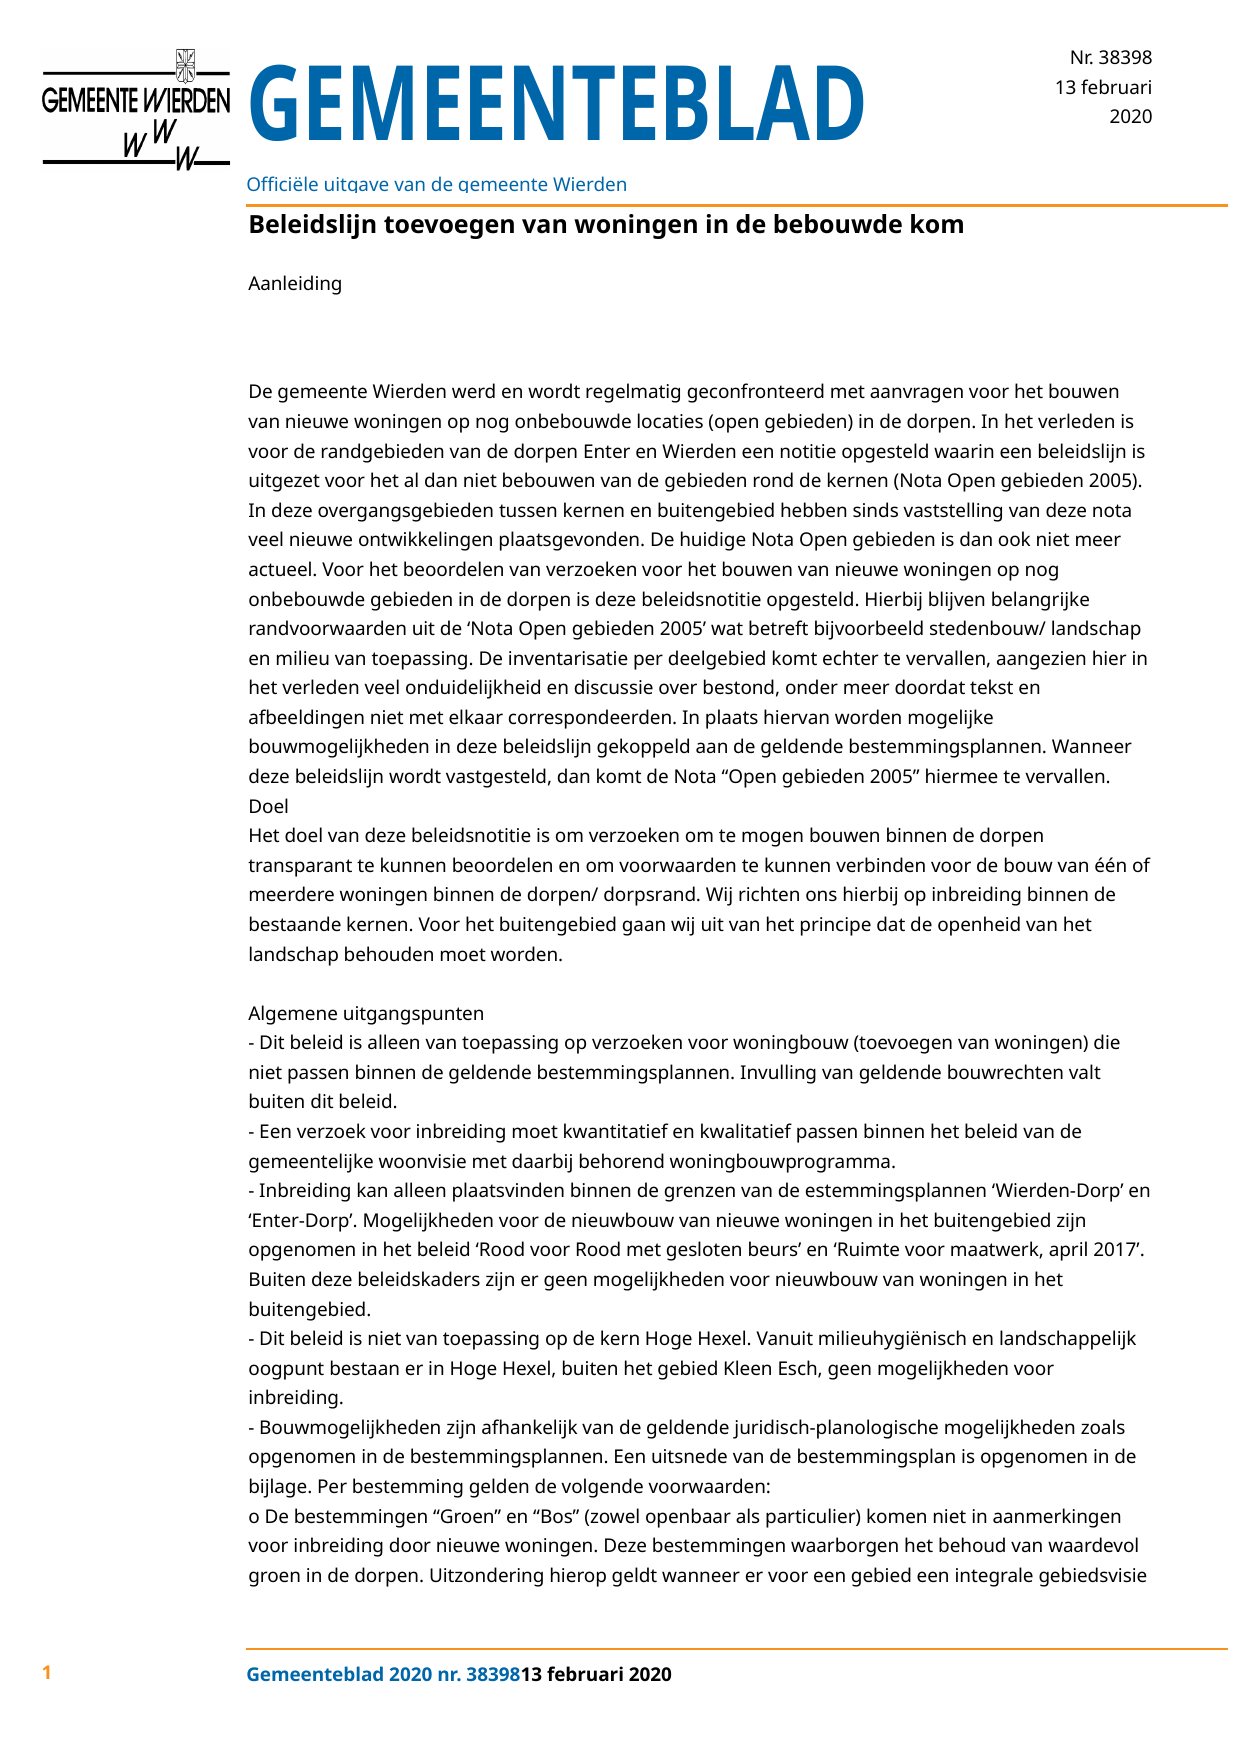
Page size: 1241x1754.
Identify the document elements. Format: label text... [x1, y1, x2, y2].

text Beleidslijn toevoegen van woningen in de bebouwde kom [248, 207, 1152, 241]
text Algemene uitgangspunten [248, 1000, 1152, 1026]
text Aanleiding [248, 270, 1152, 296]
text Het doel van deze beleidsnotitie is om verzoeken om te mogen bouwen binnen de dorpen transparant te kunnen beoordelen en om voorwaarden te kunnen verbinden voor de bouw van één of meerdere woningen binnen de dorpen/ dorpsrand. Wij richten ons hierbij op inbreiding binnen de bestaande kernen. Voor het buitengebied gaan wij uit van het principe dat de openheid van het landschap behouden moet worden. [248, 822, 1152, 967]
text - Bouwmogelijkheden zijn afhankelijk van de geldende juridisch-planologische mogelijkheden zoals opgenomen in de bestemmingsplannen. Een uitsnede van de bestemmingsplan is opgenomen in de bijlage. Per bestemming gelden de volgende voorwaarden: [248, 1414, 1152, 1499]
text o De bestemmingen “Groen” en “Bos” (zowel openbaar als particulier) komen niet in aanmerkingen voor inbreiding door nieuwe woningen. Deze bestemmingen waarborgen het behoud van waardevol groen in de dorpen. Uitzondering hierop geldt wanneer er voor een gebied een integrale gebiedsvisie [248, 1503, 1152, 1588]
text - Inbreiding kan alleen plaatsvinden binnen de grenzen van de estemmingsplannen ‘Wierden-Dorp’ en ‘Enter-Dorp’. Mogelijkheden voor de nieuwbouw van nieuwe woningen in het buitengebied zijn opgenomen in het beleid ‘Rood voor Rood met gesloten beurs’ en ‘Ruimte voor maatwerk, april 2017’. Buiten deze beleidskaders zijn er geen mogelijkheden voor nieuwbouw van woningen in het buitengebied. [248, 1177, 1152, 1322]
text - Dit beleid is alleen van toepassing op verzoeken voor woningbouw (toevoegen van woningen) die niet passen binnen de geldende bestemmingsplannen. Invulling van geldende bouwrechten valt buiten dit beleid. [248, 1029, 1152, 1114]
picture [41, 47, 231, 172]
text - Dit beleid is niet van toepassing op de kern Hoge Hexel. Vanuit milieuhygiënisch en landschappelijk oogpunt bestaan er in Hoge Hexel, buiten het gebied Kleen Esch, geen mogelijkheden voor inbreiding. [248, 1325, 1152, 1410]
text - Een verzoek voor inbreiding moet kwantitatief en kwalitatief passen binnen het beleid van de gemeentelijke woonvisie met daarbij behorend woningbouwprogramma. [248, 1118, 1152, 1174]
text De gemeente Wierden werd en wordt regelmatig geconfronteerd met aanvragen voor het bouwen van nieuwe woningen op nog onbebouwde locaties (open gebieden) in de dorpen. In het verleden is voor de randgebieden van de dorpen Enter en Wierden een notitie opgesteld waarin een beleidslijn is uitgezet voor het al dan niet bebouwen van de gebieden rond de kernen (Nota Open gebieden 2005). In deze overgangsgebieden tussen kernen en buitengebied hebben sinds vaststelling van deze nota veel nieuwe ontwikkelingen plaatsgevonden. De huidige Nota Open gebieden is dan ook niet meer actueel. Voor het beoordelen van verzoeken voor het bouwen van nieuwe woningen op nog onbebouwde gebieden in de dorpen is deze beleidsnotitie opgesteld. Hierbij blijven belangrijke randvoorwaarden uit de ‘Nota Open gebieden 2005’ wat betreft bijvoorbeeld stedenbouw/ landschap en milieu van toepassing. De inventarisatie per deelgebied komt echter te vervallen, aangezien hier in het verleden veel onduidelijkheid en discussie over bestond, onder meer doordat tekst en afbeeldingen niet met elkaar correspondeerden. In plaats hiervan worden mogelijke bouwmogelijkheden in deze beleidslijn gekoppeld aan de geldende bestemmingsplannen. Wanneer deze beleidslijn wordt vastgesteld, dan komt de Nota “Open gebieden 2005” hiermee te vervallen. [248, 379, 1152, 789]
text Doel [248, 793, 1152, 819]
